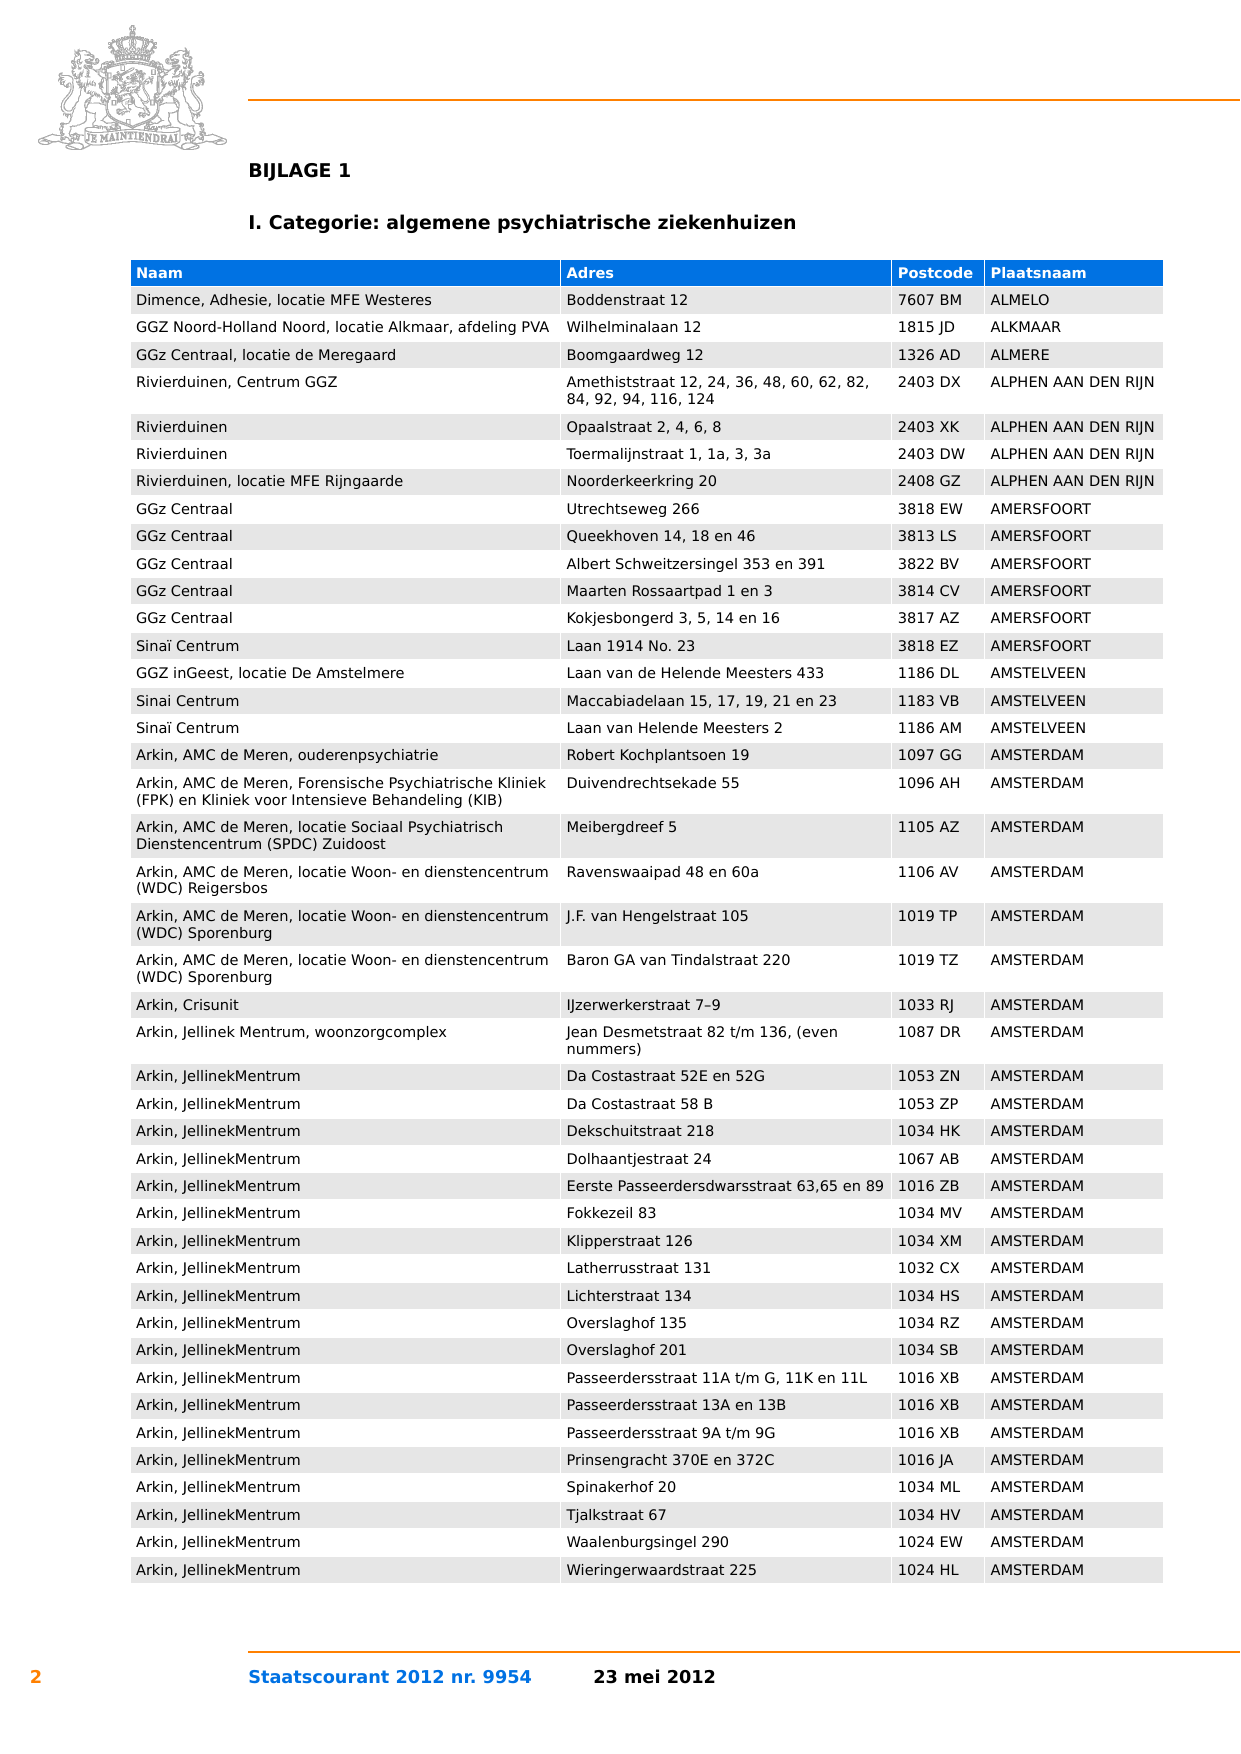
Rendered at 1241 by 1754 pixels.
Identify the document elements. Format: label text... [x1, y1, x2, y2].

table_cell Latherrusstraat 131 [561, 1255, 891, 1282]
table_cell AMERSFOORT [985, 551, 1163, 577]
table_cell GGZ inGeest, locatie De Amstelmere [131, 660, 560, 687]
table_header Plaatsnaam [985, 260, 1163, 286]
table_cell Arkin, JellinekMentrum [131, 1228, 560, 1254]
table_cell GGz Centraal [131, 606, 560, 632]
table_cell Passeerdersstraat 11A t/m G, 11K en 11L [561, 1365, 891, 1391]
table_cell GGz Centraal, locatie de Meregaard [131, 342, 560, 368]
table_cell Queekhoven 14, 18 en 46 [561, 524, 891, 550]
table_cell Arkin, JellinekMentrum [131, 1529, 560, 1556]
table_cell Arkin, JellinekMentrum [131, 1283, 560, 1309]
table_cell Overslaghof 135 [561, 1310, 891, 1337]
table_cell AMSTERDAM [985, 1019, 1163, 1063]
table_cell Rivierduinen, Centrum GGZ [131, 370, 560, 413]
table_cell ALMELO [985, 287, 1163, 314]
table_cell Arkin, Jellinek Mentrum, woonzorgcomplex [131, 1019, 560, 1063]
table_cell 1034 HK [892, 1119, 984, 1145]
table_cell AMSTERDAM [985, 1255, 1163, 1282]
table_cell 3814 CV [892, 578, 984, 604]
table_cell Spinakerhof 20 [561, 1475, 891, 1501]
table_cell AMSTERDAM [985, 1338, 1163, 1364]
table_cell AMSTERDAM [985, 948, 1163, 991]
table_cell 1034 MV [892, 1201, 984, 1227]
table_cell 1019 TP [892, 903, 984, 946]
table_header Postcode [892, 260, 984, 286]
table_cell 1105 AZ [892, 814, 984, 858]
table_cell Arkin, JellinekMentrum [131, 1310, 560, 1337]
table_cell AMSTERDAM [985, 770, 1163, 813]
table_cell Fokkezeil 83 [561, 1201, 891, 1227]
table_cell Maarten Rossaartpad 1 en 3 [561, 578, 891, 604]
table_cell GGz Centraal [131, 578, 560, 604]
table_cell 1024 EW [892, 1529, 984, 1556]
table_cell Utrechtseweg 266 [561, 496, 891, 522]
table_cell 1016 XB [892, 1393, 984, 1419]
table_cell 1024 HL [892, 1557, 984, 1583]
table_cell Arkin, JellinekMentrum [131, 1173, 560, 1199]
table_cell 3813 LS [892, 524, 984, 550]
table_cell Dolhaantjestraat 24 [561, 1146, 891, 1172]
table_cell AMSTERDAM [985, 1146, 1163, 1172]
table_cell AMSTERDAM [985, 1119, 1163, 1145]
table_cell AMSTELVEEN [985, 660, 1163, 687]
table_cell Ravenswaaipad 48 en 60a [561, 859, 891, 902]
table_cell Boddenstraat 12 [561, 287, 891, 314]
table_cell AMSTERDAM [985, 1064, 1163, 1090]
table_cell 2403 DW [892, 441, 984, 468]
table_cell Arkin, JellinekMentrum [131, 1255, 560, 1282]
table_cell ALKMAAR [985, 315, 1163, 341]
table_cell AMSTERDAM [985, 743, 1163, 769]
table_cell Arkin, JellinekMentrum [131, 1475, 560, 1501]
table_cell Lichterstraat 134 [561, 1283, 891, 1309]
table_cell Dimence, Adhesie, locatie MFE Westeres [131, 287, 560, 314]
table_cell Duivendrechtsekade 55 [561, 770, 891, 813]
table_cell AMERSFOORT [985, 633, 1163, 659]
table_cell 1016 ZB [892, 1173, 984, 1199]
table_cell AMSTERDAM [985, 1283, 1163, 1309]
table_cell AMSTERDAM [985, 1529, 1163, 1556]
table_cell 1183 VB [892, 688, 984, 714]
table_cell 3818 EW [892, 496, 984, 522]
table_cell Arkin, AMC de Meren, Forensische Psychiatrische Kliniek (FPK) en Kliniek voor Intensieve Behandeling (KIB) [131, 770, 560, 813]
table_cell Overslaghof 201 [561, 1338, 891, 1364]
table_cell 1053 ZP [892, 1091, 984, 1117]
table_cell AMSTERDAM [985, 1173, 1163, 1199]
table_cell Arkin, JellinekMentrum [131, 1502, 560, 1528]
table_cell 1032 CX [892, 1255, 984, 1282]
table_cell 1016 XB [892, 1365, 984, 1391]
table_cell GGZ Noord-Holland Noord, locatie Alkmaar, afdeling PVA [131, 315, 560, 341]
table_cell 2403 DX [892, 370, 984, 413]
table_cell ALPHEN AAN DEN RIJN [985, 414, 1163, 440]
table_cell Rivierduinen, locatie MFE Rijngaarde [131, 469, 560, 495]
table_cell AMSTERDAM [985, 1228, 1163, 1254]
table_cell Arkin, AMC de Meren, locatie Sociaal Psychiatrisch Dienstencentrum (SPDC) Zuidoost [131, 814, 560, 858]
table_cell 3817 AZ [892, 606, 984, 632]
table_cell AMSTELVEEN [985, 688, 1163, 714]
table_cell Arkin, JellinekMentrum [131, 1420, 560, 1446]
table_cell AMSTERDAM [985, 1420, 1163, 1446]
table_cell 2403 XK [892, 414, 984, 440]
subtitle I. Categorie: algemene psychiatrische ziekenhuizen [248, 212, 1163, 234]
table_cell Sinaï Centrum [131, 715, 560, 742]
table_cell Tjalkstraat 67 [561, 1502, 891, 1528]
table_cell 1186 AM [892, 715, 984, 742]
table_cell Arkin, JellinekMentrum [131, 1201, 560, 1227]
table_cell 1019 TZ [892, 948, 984, 991]
table_cell Albert Schweitzersingel 353 en 391 [561, 551, 891, 577]
table_cell AMSTERDAM [985, 1502, 1163, 1528]
table_cell Boomgaardweg 12 [561, 342, 891, 368]
table_cell Arkin, JellinekMentrum [131, 1091, 560, 1117]
table_cell Arkin, JellinekMentrum [131, 1146, 560, 1172]
table_cell Arkin, JellinekMentrum [131, 1557, 560, 1583]
table_cell AMERSFOORT [985, 578, 1163, 604]
table_cell IJzerwerkerstraat 7–9 [561, 992, 891, 1018]
subtitle BIJLAGE 1 [248, 160, 1163, 182]
table_cell 1097 GG [892, 743, 984, 769]
table_cell AMSTERDAM [985, 1201, 1163, 1227]
table_header Naam [131, 260, 560, 286]
table_cell AMERSFOORT [985, 524, 1163, 550]
table_cell Arkin, AMC de Meren, locatie Woon- en dienstencentrum (WDC) Sporenburg [131, 903, 560, 946]
table_cell 1016 JA [892, 1447, 984, 1473]
table_cell AMSTERDAM [985, 1310, 1163, 1337]
table_cell 1087 DR [892, 1019, 984, 1063]
table_cell Arkin, JellinekMentrum [131, 1338, 560, 1364]
table_cell Laan 1914 No. 23 [561, 633, 891, 659]
table_cell Arkin, AMC de Meren, locatie Woon- en dienstencentrum (WDC) Reigersbos [131, 859, 560, 902]
table_cell J.F. van Hengelstraat 105 [561, 903, 891, 946]
table_cell AMERSFOORT [985, 606, 1163, 632]
table_cell 1033 RJ [892, 992, 984, 1018]
table_cell Dekschuitstraat 218 [561, 1119, 891, 1145]
table_cell Klipperstraat 126 [561, 1228, 891, 1254]
table_cell Wilhelminalaan 12 [561, 315, 891, 341]
table_cell Laan van de Helende Meesters 433 [561, 660, 891, 687]
table_cell 1067 AB [892, 1146, 984, 1172]
table_cell 1186 DL [892, 660, 984, 687]
table_cell Passeerdersstraat 9A t/m 9G [561, 1420, 891, 1446]
table_cell Arkin, AMC de Meren, ouderenpsychiatrie [131, 743, 560, 769]
table_cell AMSTELVEEN [985, 715, 1163, 742]
table_cell Rivierduinen [131, 414, 560, 440]
table_cell Noorderkeerkring 20 [561, 469, 891, 495]
table_cell AMSTERDAM [985, 1557, 1163, 1583]
table_cell Laan van Helende Meesters 2 [561, 715, 891, 742]
table_cell ALPHEN AAN DEN RIJN [985, 441, 1163, 468]
table_cell Sinaï Centrum [131, 633, 560, 659]
table_cell Prinsengracht 370E en 372C [561, 1447, 891, 1473]
table_cell Arkin, JellinekMentrum [131, 1119, 560, 1145]
table_cell GGz Centraal [131, 496, 560, 522]
table_cell AMSTERDAM [985, 903, 1163, 946]
table_cell 1053 ZN [892, 1064, 984, 1090]
table_cell Jean Desmetstraat 82 t/m 136, (even nummers) [561, 1019, 891, 1063]
table_cell ALMERE [985, 342, 1163, 368]
table_cell AMSTERDAM [985, 1475, 1163, 1501]
table_cell 2408 GZ [892, 469, 984, 495]
table_cell 1034 SB [892, 1338, 984, 1364]
table_cell Arkin, JellinekMentrum [131, 1365, 560, 1391]
table_cell AMSTERDAM [985, 1365, 1163, 1391]
table_cell Sinai Centrum [131, 688, 560, 714]
table_cell Rivierduinen [131, 441, 560, 468]
table_cell 1034 HV [892, 1502, 984, 1528]
table_cell 1034 HS [892, 1283, 984, 1309]
table_cell AMSTERDAM [985, 859, 1163, 902]
table_cell 1326 AD [892, 342, 984, 368]
table_cell Arkin, Crisunit [131, 992, 560, 1018]
table_cell Baron GA van Tindalstraat 220 [561, 948, 891, 991]
table_cell Maccabiadelaan 15, 17, 19, 21 en 23 [561, 688, 891, 714]
table_cell 1034 XM [892, 1228, 984, 1254]
table_cell Waalenburgsingel 290 [561, 1529, 891, 1556]
table_cell Arkin, JellinekMentrum [131, 1393, 560, 1419]
table_cell Eerste Passeerdersdwarsstraat 63,65 en 89 [561, 1173, 891, 1199]
table_cell AMSTERDAM [985, 1393, 1163, 1419]
table_cell GGz Centraal [131, 551, 560, 577]
table_cell Amethiststraat 12, 24, 36, 48, 60, 62, 82, 84, 92, 94, 116, 124 [561, 370, 891, 413]
table_cell 1034 RZ [892, 1310, 984, 1337]
table_cell Opaalstraat 2, 4, 6, 8 [561, 414, 891, 440]
table_cell Arkin, JellinekMentrum [131, 1064, 560, 1090]
table_cell 1034 ML [892, 1475, 984, 1501]
table_cell 1016 XB [892, 1420, 984, 1446]
table_cell Passeerdersstraat 13A en 13B [561, 1393, 891, 1419]
table_cell ALPHEN AAN DEN RIJN [985, 370, 1163, 413]
table_cell 1815 JD [892, 315, 984, 341]
table_cell Arkin, JellinekMentrum [131, 1447, 560, 1473]
table_cell 1106 AV [892, 859, 984, 902]
table_cell Da Costastraat 52E en 52G [561, 1064, 891, 1090]
table_cell Robert Kochplantsoen 19 [561, 743, 891, 769]
table_cell GGz Centraal [131, 524, 560, 550]
table_header Adres [561, 260, 891, 286]
table_cell AMSTERDAM [985, 814, 1163, 858]
table_cell AMSTERDAM [985, 1447, 1163, 1473]
table_cell Meibergdreef 5 [561, 814, 891, 858]
table_cell 7607 BM [892, 287, 984, 314]
table_cell ALPHEN AAN DEN RIJN [985, 469, 1163, 495]
table_cell AMERSFOORT [985, 496, 1163, 522]
table_cell Wieringerwaardstraat 225 [561, 1557, 891, 1583]
table_cell 1096 AH [892, 770, 984, 813]
table_cell Da Costastraat 58 B [561, 1091, 891, 1117]
table_cell Toermalijnstraat 1, 1a, 3, 3a [561, 441, 891, 468]
table_cell 3818 EZ [892, 633, 984, 659]
table_cell 3822 BV [892, 551, 984, 577]
picture [38, 25, 227, 150]
table_cell Kokjesbongerd 3, 5, 14 en 16 [561, 606, 891, 632]
table_cell Arkin, AMC de Meren, locatie Woon- en dienstencentrum (WDC) Sporenburg [131, 948, 560, 991]
table_cell AMSTERDAM [985, 992, 1163, 1018]
table_cell AMSTERDAM [985, 1091, 1163, 1117]
